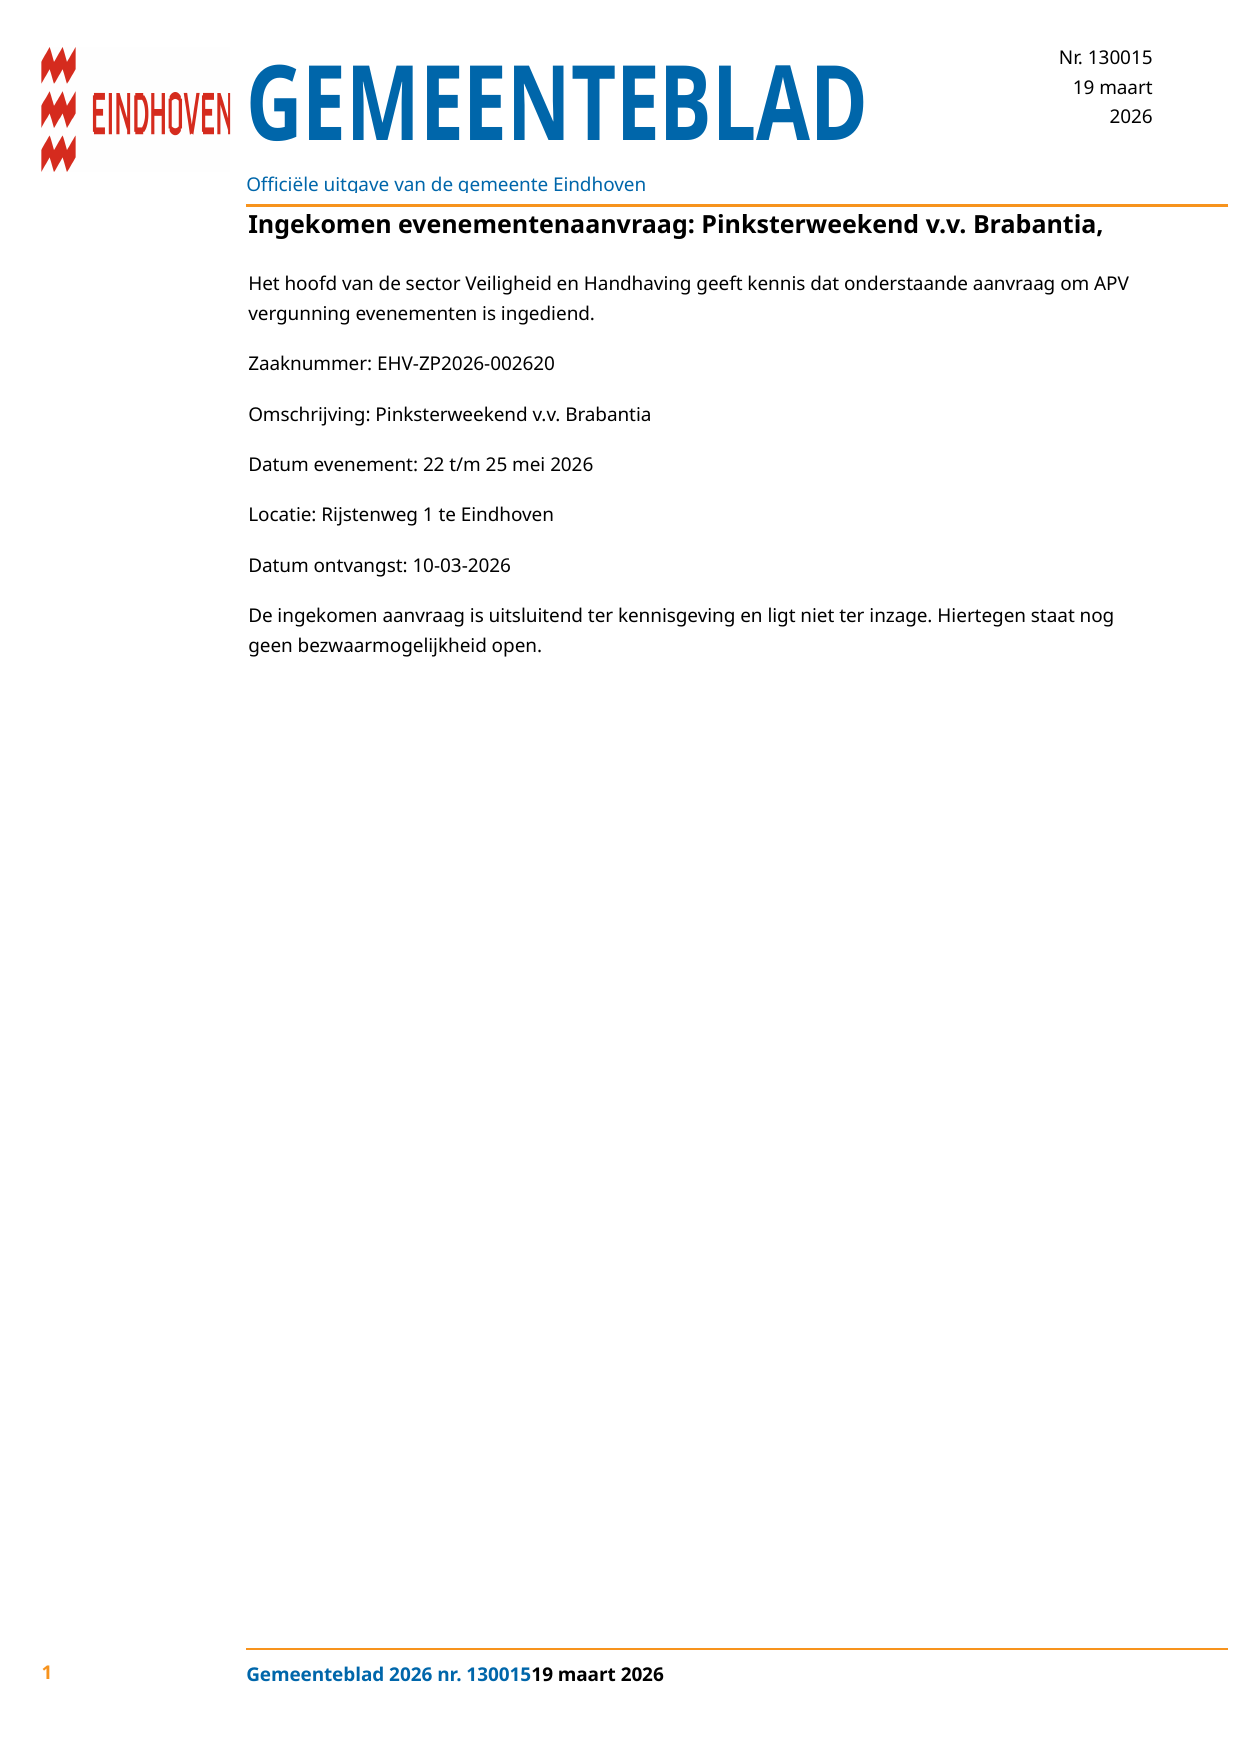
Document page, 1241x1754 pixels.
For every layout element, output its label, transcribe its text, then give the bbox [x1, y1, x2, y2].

text Locatie: Rijstenweg 1 te Eindhoven [248, 502, 1152, 527]
text Ingekomen evenementenaanvraag: Pinksterweekend v.v. Brabantia, [248, 207, 1152, 241]
text Datum evenement: 22 t/m 25 mei 2026 [248, 451, 1152, 477]
text Datum ontvangst: 10-03-2026 [248, 552, 1152, 578]
picture [41, 47, 231, 172]
text Zaaknummer: EHV-ZP2026-002620 [248, 350, 1152, 376]
text De ingekomen aanvraag is uitsluitend ter kennisgeving en ligt niet ter inzage. Hiertegen staat nog geen bezwaarmogelijkheid open. [248, 602, 1152, 658]
text Het hoofd van de sector Veiligheid en Handhaving geeft kennis dat onderstaande aanvraag om APV vergunning evenementen is ingediend. [248, 270, 1152, 326]
text Omschrijving: Pinksterweekend v.v. Brabantia [248, 401, 1152, 426]
